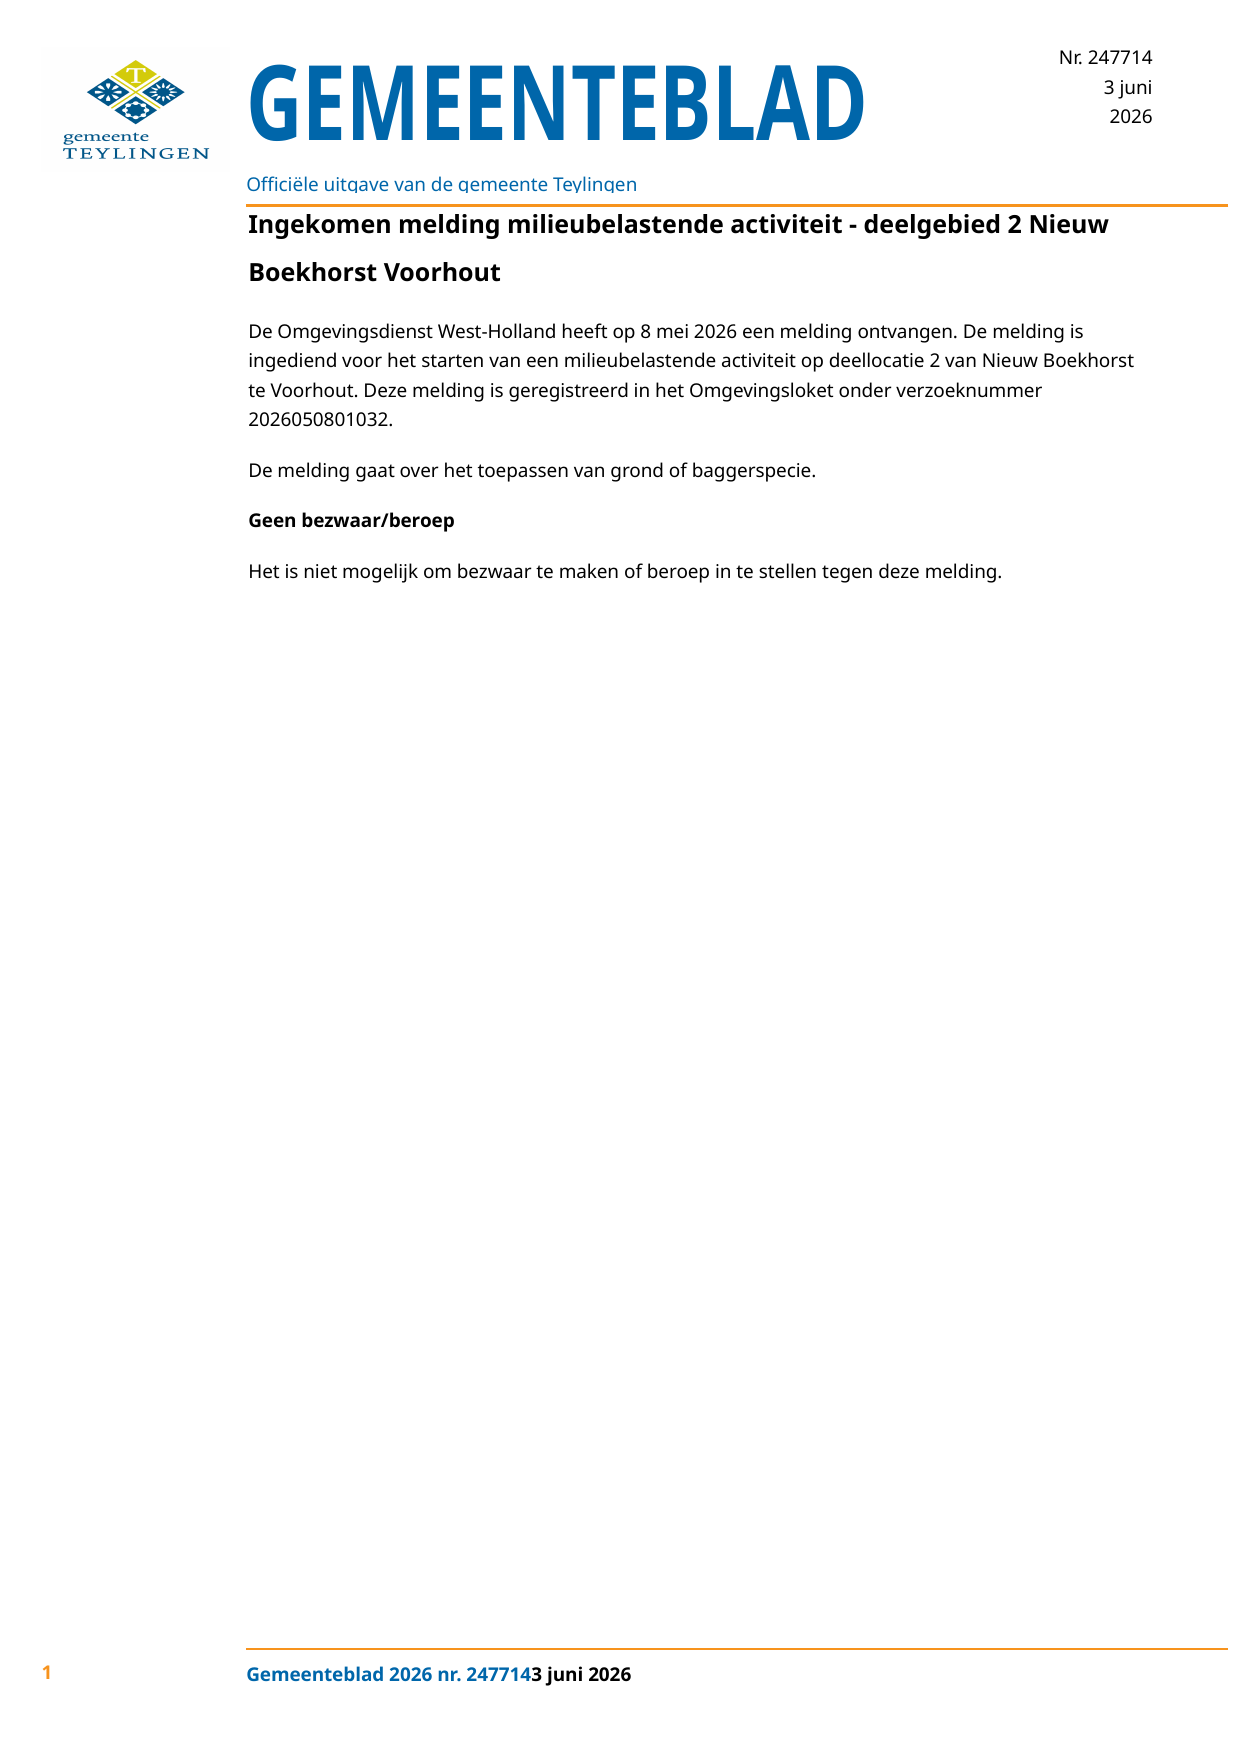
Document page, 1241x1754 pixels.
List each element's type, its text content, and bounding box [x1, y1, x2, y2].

text De Omgevingsdienst West-Holland heeft op 8 mei 2026 een melding ontvangen. De melding is ingediend voor het starten van een milieubelastende activiteit op deellocatie 2 van Nieuw Boekhorst te Voorhout. Deze melding is geregistreerd in het Omgevingsloket onder verzoeknummer 2026050801032. [248, 318, 1152, 432]
text Geen bezwaar/beroep [248, 507, 1152, 533]
text De melding gaat over het toepassen van grond of baggerspecie. [248, 457, 1152, 483]
picture [41, 47, 231, 172]
text Ingekomen melding milieubelastende activiteit - deelgebied 2 Nieuw Boekhorst Voorhout [248, 207, 1152, 288]
text Het is niet mogelijk om bezwaar te maken of beroep in te stellen tegen deze melding. [248, 558, 1152, 584]
